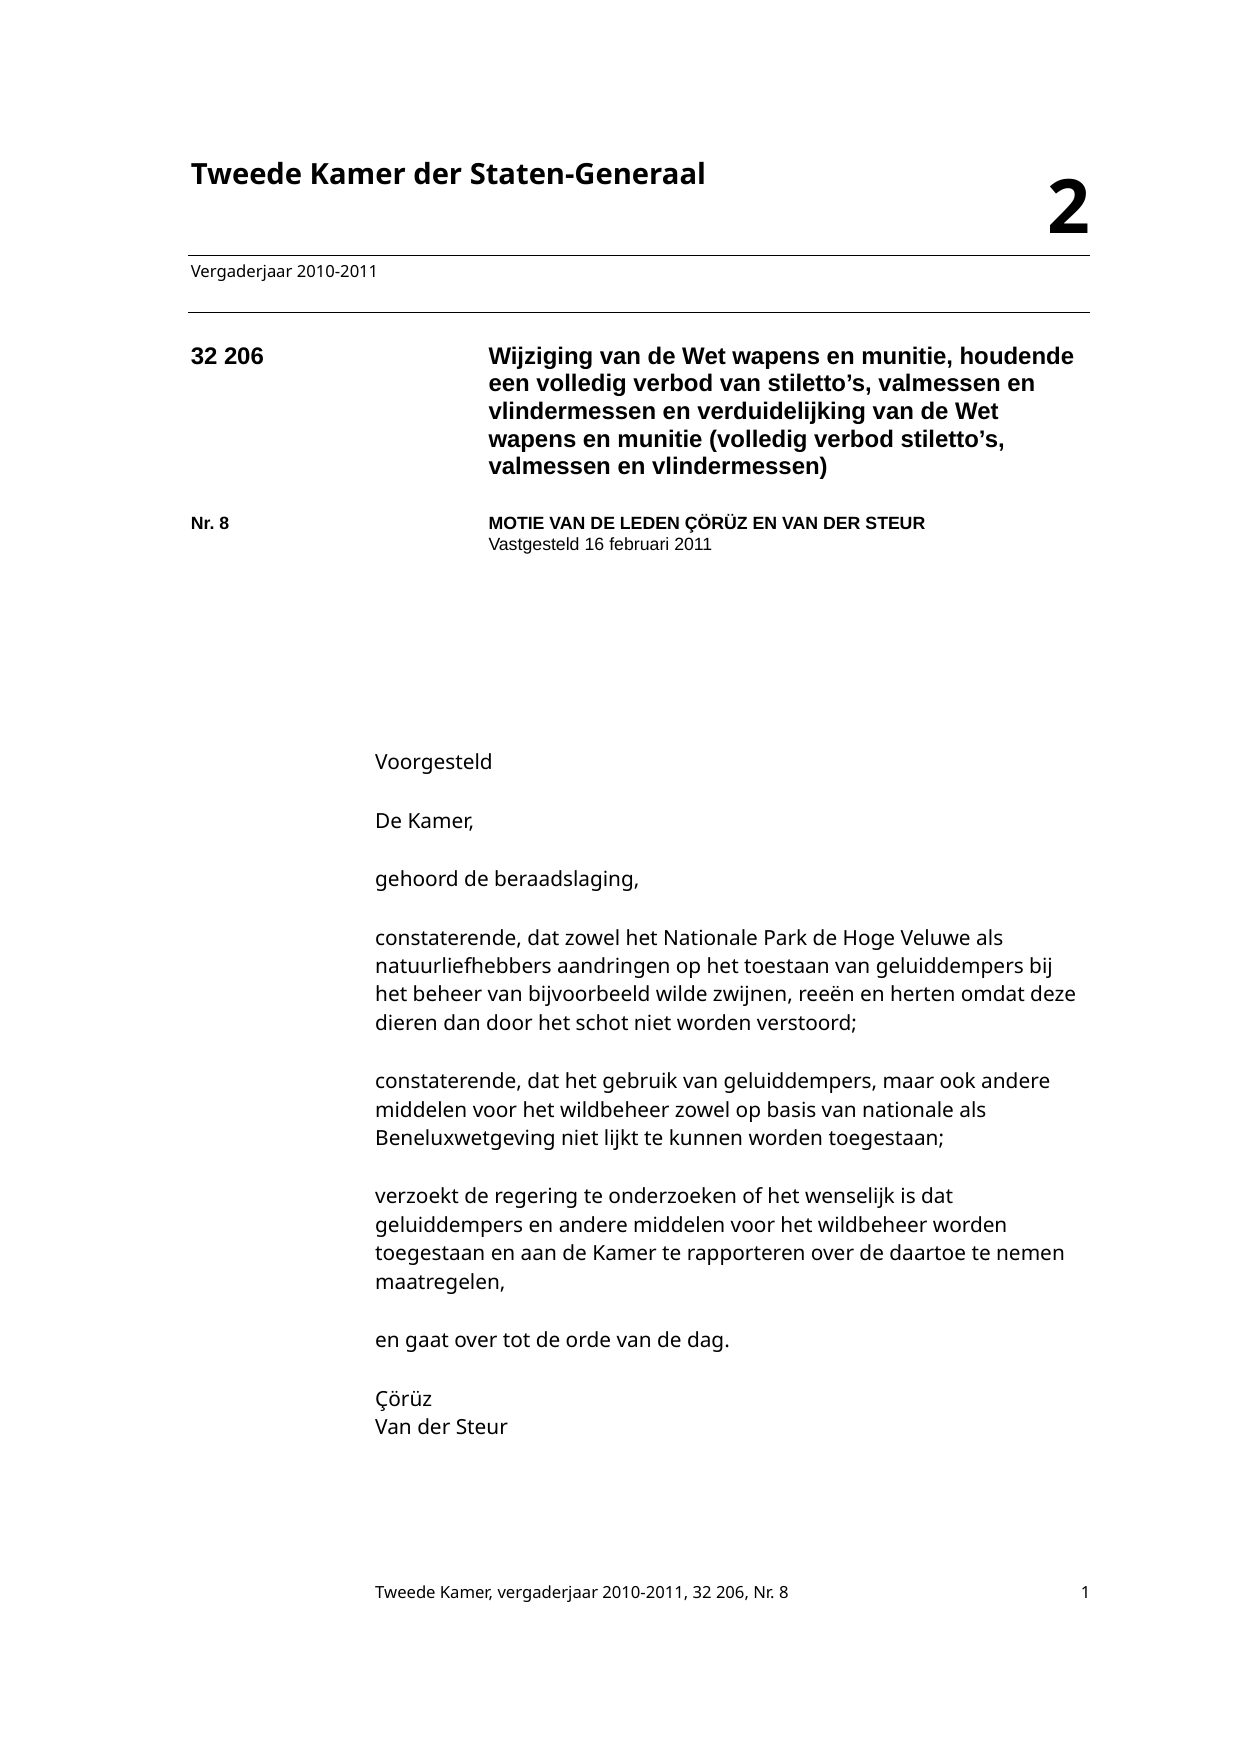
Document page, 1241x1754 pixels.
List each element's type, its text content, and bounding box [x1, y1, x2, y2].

table_cell [485, 256, 1090, 312]
table_cell Wijziging van de Wet wapens en munitie, houdende een volledig verbod van stiletto’s, valmessen en vlindermessen en verduidelijking van de Wet wapens en munitie (volledig verbod stiletto’s, valmessen en vlindermessen) [485, 339, 1090, 510]
text Çörüz [375, 1384, 1090, 1412]
text constaterende, dat het gebruik van geluiddempers, maar ook andere middelen voor het wildbeheer zowel op basis van nationale als Beneluxwetgeving niet lijkt te kunnen worden toegestaan; [375, 1066, 1090, 1152]
text en gaat over tot de orde van de dag. [375, 1325, 1090, 1354]
table_cell 32 206 [188, 339, 485, 510]
table_cell [485, 313, 1090, 339]
text constaterende, dat zowel het Nationale Park de Hoge Veluwe als natuurliefhebbers aandringen op het toestaan van geluiddempers bij het beheer van bijvoorbeeld wilde zwijnen, reeën en herten omdat deze dieren dan door het schot niet worden verstoord; [375, 923, 1090, 1036]
table_header 2 [910, 150, 1090, 255]
text verzoekt de regering te onderzoeken of het wenselijk is dat geluiddempers en andere middelen voor het wildbeheer worden toegestaan en aan de Kamer te rapporteren over de daartoe te nemen maatregelen, [375, 1182, 1090, 1295]
text De Kamer, [375, 806, 1090, 834]
table_cell Vergaderjaar 2010-2011 [188, 256, 485, 312]
table_header Tweede Kamer der Staten-Generaal [188, 150, 909, 255]
text Voorgesteld [375, 747, 1090, 776]
table_cell Nr. 8 [188, 510, 485, 629]
table_cell MOTIE VAN DE LEDEN ÇÖRÜZ EN VAN DER STEUR Vastgesteld 16 februari 2011 [485, 510, 1090, 629]
text Van der Steur [375, 1412, 1090, 1441]
table_cell [188, 313, 485, 339]
text gehoord de beraadslaging, [375, 864, 1090, 893]
